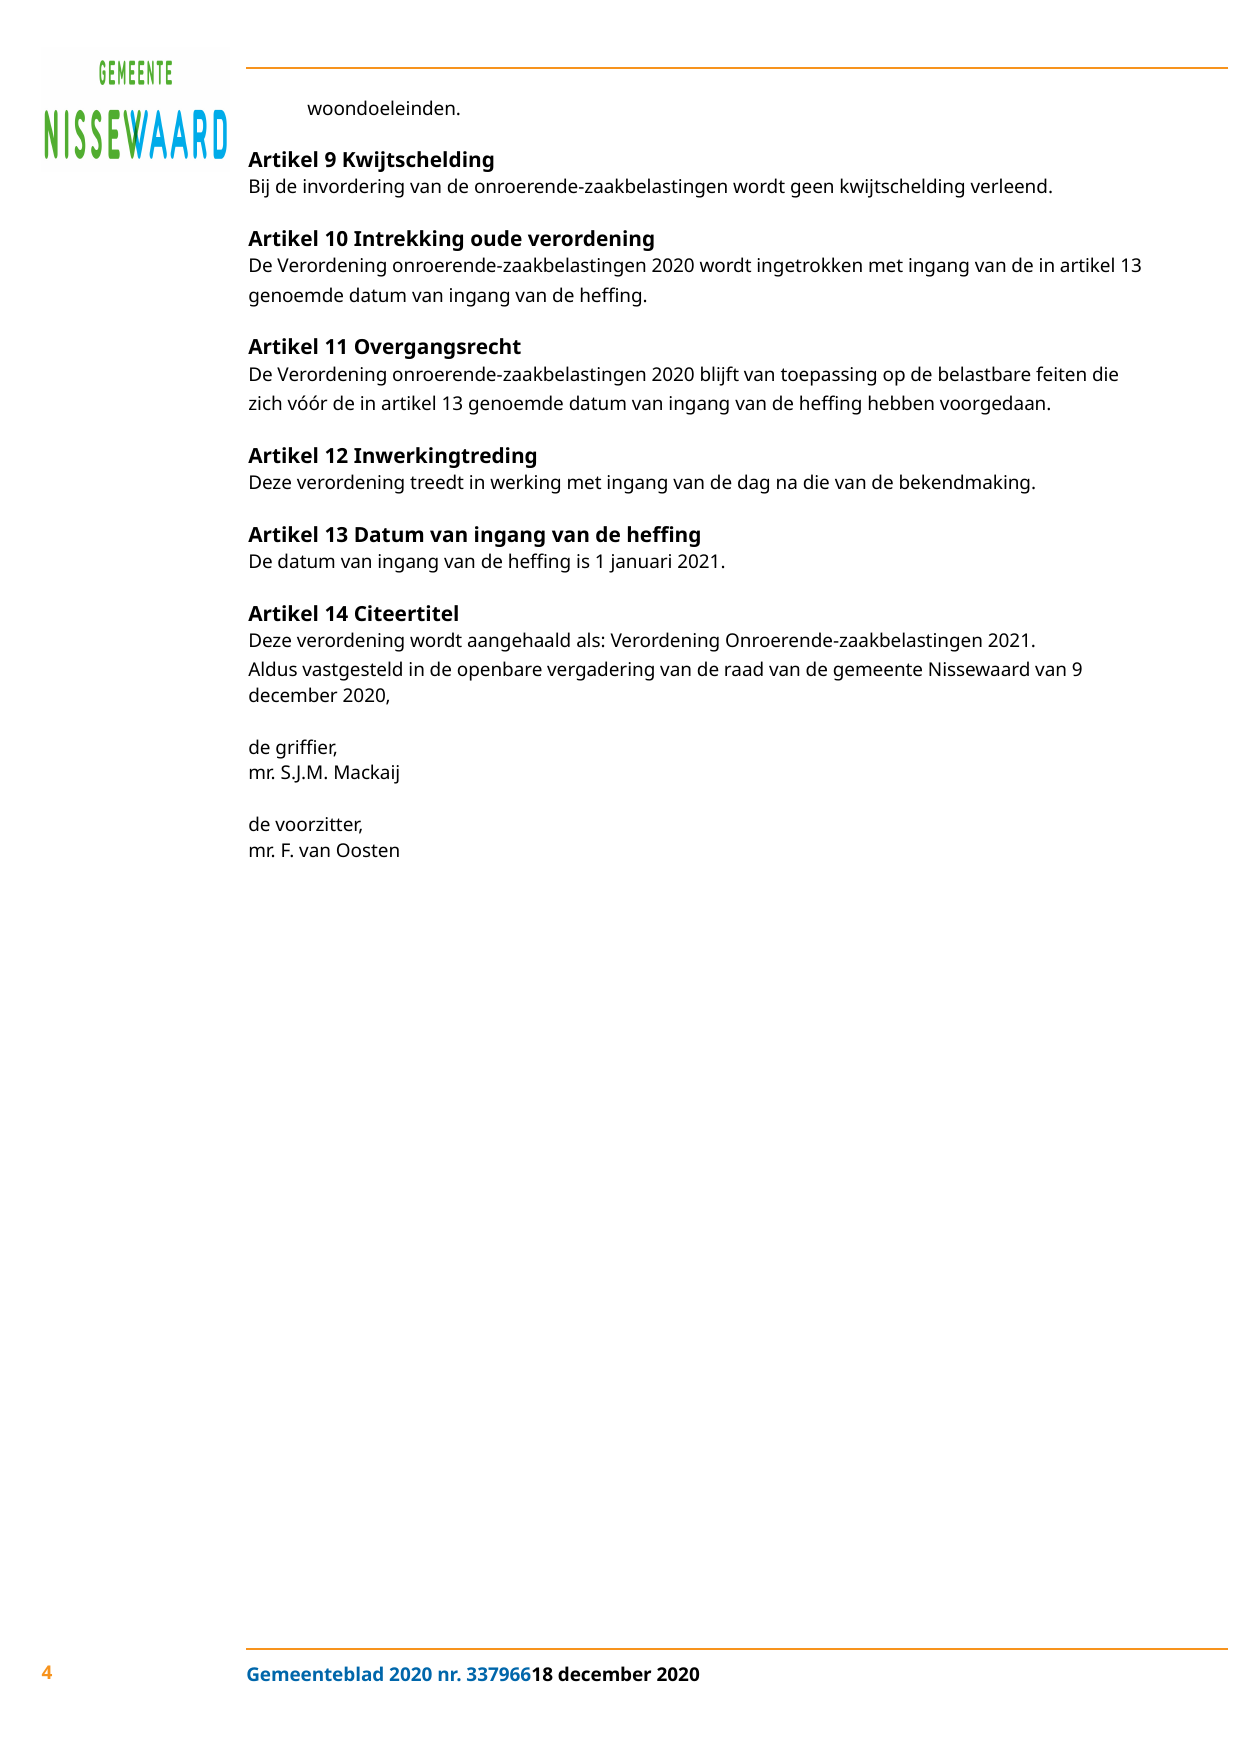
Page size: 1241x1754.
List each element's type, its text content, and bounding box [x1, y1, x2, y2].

text Deze verordening wordt aangehaald als: Verordening Onroerende-zaakbelastingen 2021. [248, 627, 1152, 653]
text Artikel 11 Overgangsrecht [248, 332, 1152, 361]
text De Verordening onroerende-zaakbelastingen 2020 wordt ingetrokken met ingang van de in artikel 13 genoemde datum van ingang van de heffing. [248, 252, 1152, 308]
picture [41, 47, 231, 172]
text Deze verordening treedt in werking met ingang van de dag na die van de bekendmaking. [248, 469, 1152, 495]
text mr. F. van Oosten [248, 837, 1152, 862]
list woondoeleinden. [248, 95, 1152, 121]
text de voorzitter, [248, 811, 1152, 837]
text Artikel 10 Intrekking oude verordening [248, 224, 1152, 252]
text De datum van ingang van de heffing is 1 januari 2021. [248, 548, 1152, 574]
text mr. S.J.M. Mackaij [248, 759, 1152, 785]
text Aldus vastgesteld in de openbare vergadering van de raad van de gemeente Nissewaard van 9 december 2020, [248, 657, 1152, 708]
text de griffier, [248, 734, 1152, 759]
text Artikel 9 Kwijtschelding [248, 145, 1152, 174]
text De Verordening onroerende-zaakbelastingen 2020 blijft van toepassing op de belastbare feiten die zich vóór de in artikel 13 genoemde datum van ingang van de heffing hebben voorgedaan. [248, 361, 1152, 416]
text Artikel 14 Citeertitel [248, 599, 1152, 627]
text Artikel 12 Inwerkingtreding [248, 441, 1152, 469]
text Bij de invordering van de onroerende-zaakbelastingen wordt geen kwijtschelding verleend. [248, 174, 1152, 199]
text Artikel 13 Datum van ingang van de heffing [248, 520, 1152, 548]
